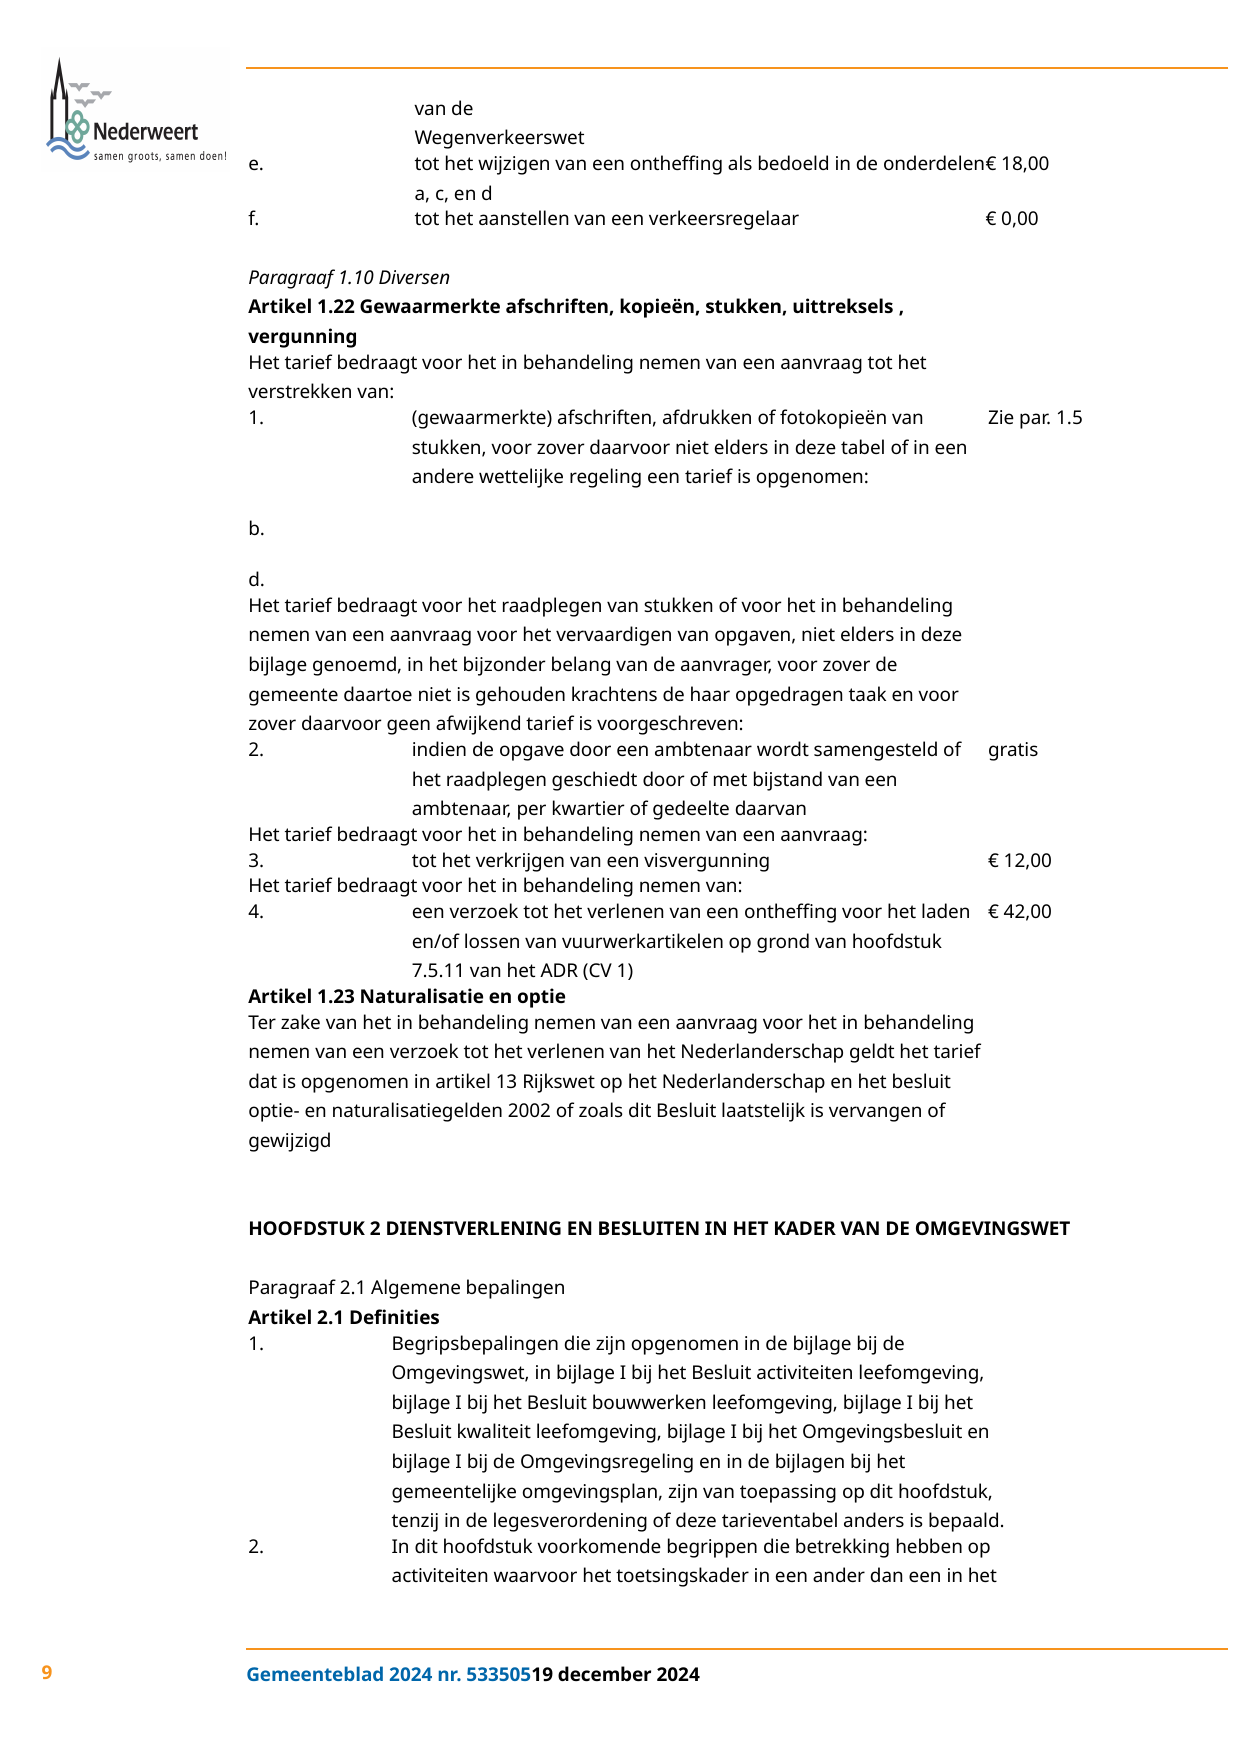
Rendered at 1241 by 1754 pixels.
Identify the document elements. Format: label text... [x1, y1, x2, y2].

table_cell € 0,00 [985, 205, 1152, 231]
table_cell Het tarief bedraagt voor het in behandeling nemen van een aanvraag: [248, 821, 988, 847]
table_cell d. [248, 566, 412, 592]
table_cell [1008, 1533, 1152, 1588]
table_header Artikel 1.22 Gewaarmerkte afschriften, kopieën, stukken, uittreksels , vergunning [248, 294, 988, 349]
table_cell [248, 489, 412, 515]
table_cell [985, 95, 1152, 150]
table_cell van de Wegenverkeerswet [414, 95, 985, 150]
text Paragraaf 1.10 Diversen [248, 264, 1152, 290]
table_cell [412, 489, 988, 515]
table_cell 4. [248, 898, 412, 983]
table_cell indien de opgave door een ambtenaar wordt samengesteld of het raadplegen geschiedt door of met bijstand van een ambtenaar, per kwartier of gedeelte daarvan [412, 736, 988, 821]
table_cell € 12,00 [988, 847, 1152, 872]
table_cell € 42,00 [988, 898, 1152, 983]
text Paragraaf 2.1 Algemene bepalingen [248, 1274, 1152, 1300]
table_cell [412, 515, 988, 541]
table_cell [412, 566, 988, 592]
table_cell (gewaarmerkte) afschriften, afdrukken of fotokopieën van stukken, voor zover daarvoor niet elders in deze tabel of in een andere wettelijke regeling een tarief is opgenomen: [412, 404, 988, 489]
table_cell tot het aanstellen van een verkeersregelaar [414, 205, 985, 231]
table_cell tot het verkrijgen van een visvergunning [412, 847, 988, 872]
text HOOFDSTUK 2 DIENSTVERLENING EN BESLUITEN IN HET KADER VAN DE OMGEVINGSWET [248, 1215, 1152, 1241]
table_cell 3. [248, 847, 412, 872]
table_cell [988, 349, 1152, 404]
table_header Artikel 2.1 Definities [248, 1304, 1008, 1330]
table_cell Ter zake van het in behandeling nemen van een aanvraag voor het in behandeling nemen van een verzoek tot het verlenen van het Nederlanderschap geldt het tarief dat is opgenomen in artikel 13 Rijkswet op het Nederlanderschap en het besluit optie- en naturalisatiegelden 2002 of zoals dit Besluit laatstelijk is vervangen of gewijzigd [248, 1009, 988, 1153]
table_cell 2. [248, 1533, 391, 1588]
table_cell [248, 95, 414, 150]
table_header [1008, 1304, 1152, 1330]
table_cell een verzoek tot het verlenen van een ontheffing voor het laden en/of lossen van vuurwerkartikelen op grond van hoofdstuk 7.5.11 van het ADR (CV 1) [412, 898, 988, 983]
table_cell tot het wijzigen van een ontheffing als bedoeld in de onderdelen a, c, en d [414, 150, 985, 205]
table_cell [988, 873, 1152, 898]
table_cell [988, 566, 1152, 592]
table_cell [988, 983, 1152, 1009]
table_cell Begripsbepalingen die zijn opgenomen in de bijlage bij de Omgevingswet, in bijlage I bij het Besluit activiteiten leefomgeving, bijlage I bij het Besluit bouwwerken leefomgeving, bijlage I bij het Besluit kwaliteit leefomgeving, bijlage I bij het Omgevingsbesluit en bijlage I bij de Omgevingsregeling en in de bijlagen bij het gemeentelijke omgevingsplan, zijn van toepassing op dit hoofdstuk, tenzij in de legesverordening of deze tarieventabel anders is bepaald. [391, 1330, 1008, 1533]
table_cell [412, 541, 988, 566]
table_cell Het tarief bedraagt voor het raadplegen van stukken of voor het in behandeling nemen van een aanvraag voor het vervaardigen van opgaven, niet elders in deze bijlage genoemd, in het bijzonder belang van de aanvrager, voor zover de gemeente daartoe niet is gehouden krachtens de haar opgedragen taak en voor zover daarvoor geen afwijkend tarief is voorgeschreven: [248, 592, 988, 736]
table_cell [1008, 1330, 1152, 1533]
table_cell € 18,00 [985, 150, 1152, 205]
table_cell b. [248, 515, 412, 541]
table_cell 2. [248, 736, 412, 821]
table_header [988, 294, 1152, 349]
table_cell [988, 489, 1152, 515]
table_cell [988, 821, 1152, 847]
table_cell 1. [248, 404, 412, 489]
picture [41, 47, 231, 172]
table_cell [988, 541, 1152, 566]
table_cell [988, 592, 1152, 736]
table_cell e. [248, 150, 414, 205]
table_cell Artikel 1.23 Naturalisatie en optie [248, 983, 988, 1009]
table_cell [248, 541, 412, 566]
table_cell f. [248, 205, 414, 231]
table_cell [988, 1009, 1152, 1153]
table_cell 1. [248, 1330, 391, 1533]
table_cell Zie par. 1.5 [988, 404, 1152, 489]
table_cell Het tarief bedraagt voor het in behandeling nemen van een aanvraag tot het verstrekken van: [248, 349, 988, 404]
table_cell gratis [988, 736, 1152, 821]
table_cell Het tarief bedraagt voor het in behandeling nemen van: [248, 873, 988, 898]
table_cell In dit hoofdstuk voorkomende begrippen die betrekking hebben op activiteiten waarvoor het toetsingskader in een ander dan een in het [391, 1533, 1008, 1588]
table_cell [988, 515, 1152, 541]
